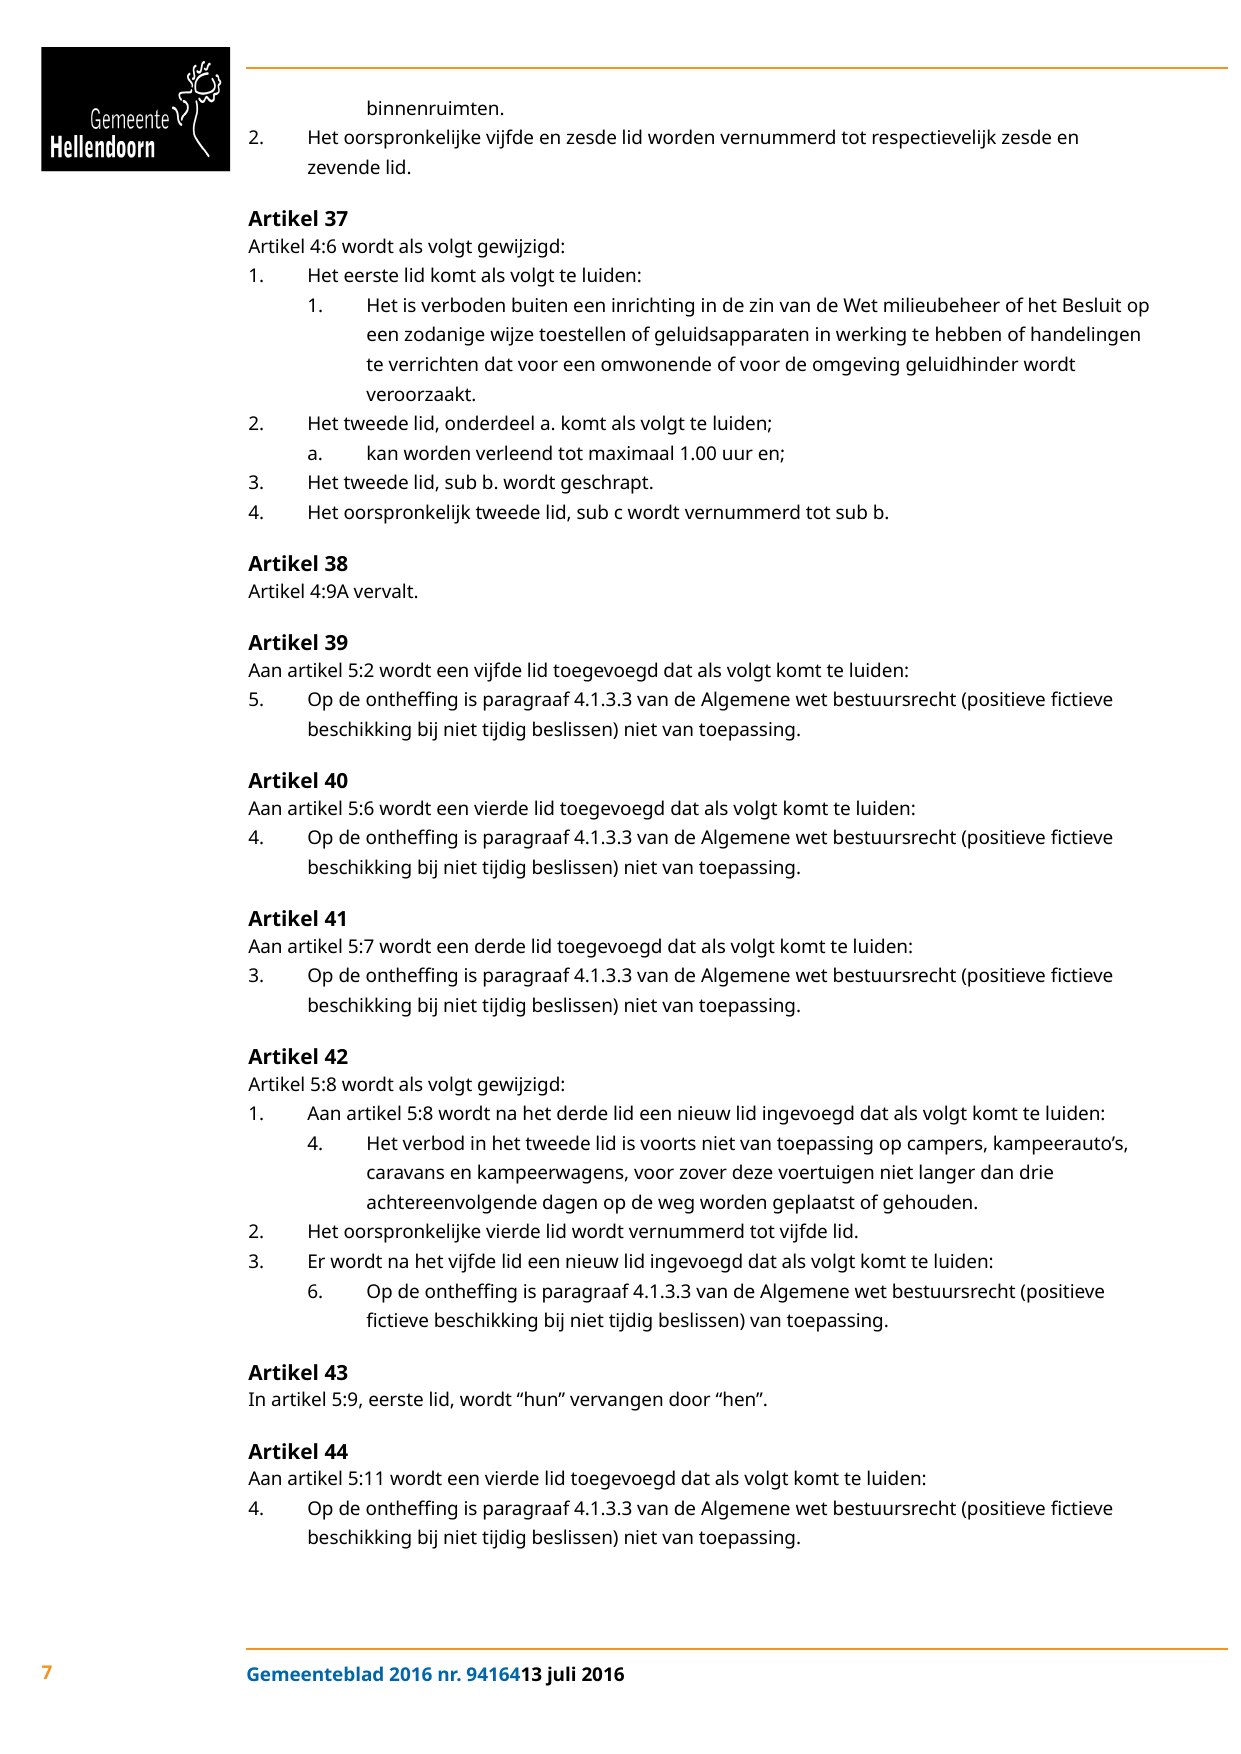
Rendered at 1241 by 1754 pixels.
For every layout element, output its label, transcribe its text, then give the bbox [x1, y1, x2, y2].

text Aan artikel 5:6 wordt een vierde lid toegevoegd dat als volgt komt te luiden: [248, 795, 1152, 821]
list Het oorspronkelijke vijfde en zesde lid worden vernummerd tot respectievelijk zesde en zevende lid. [248, 124, 1152, 180]
list kan worden verleend tot maximaal 1.00 uur en; [307, 440, 1152, 466]
text Artikel 42 [248, 1042, 1152, 1071]
text Artikel 41 [248, 904, 1152, 933]
list Het oorspronkelijk tweede lid, sub c wordt vernummerd tot sub b. [248, 499, 1152, 525]
list binnenruimten. [307, 95, 1152, 121]
picture [41, 47, 231, 172]
text Artikel 38 [248, 549, 1152, 578]
text In artikel 5:9, eerste lid, wordt “hun” vervangen door “hen”. [248, 1386, 1152, 1412]
text Artikel 40 [248, 766, 1152, 795]
list Het eerste lid komt als volgt te luiden: [248, 262, 1152, 288]
list Er wordt na het vijfde lid een nieuw lid ingevoegd dat als volgt komt te luiden: [248, 1248, 1152, 1274]
text Aan artikel 5:11 wordt een vierde lid toegevoegd dat als volgt komt te luiden: [248, 1465, 1152, 1491]
text Artikel 39 [248, 628, 1152, 657]
list Op de ontheffing is paragraaf 4.1.3.3 van de Algemene wet bestuursrecht (positieve fictieve beschikking bij niet tijdig beslissen) niet van toepassing. [248, 1495, 1152, 1550]
list Op de ontheffing is paragraaf 4.1.3.3 van de Algemene wet bestuursrecht (positieve fictieve beschikking bij niet tijdig beslissen) niet van toepassing. [248, 686, 1152, 742]
list Op de ontheffing is paragraaf 4.1.3.3 van de Algemene wet bestuursrecht (positieve fictieve beschikking bij niet tijdig beslissen) niet van toepassing. [248, 962, 1152, 1018]
list Op de ontheffing is paragraaf 4.1.3.3 van de Algemene wet bestuursrecht (positieve fictieve beschikking bij niet tijdig beslissen) van toepassing. [307, 1278, 1152, 1333]
text Artikel 5:8 wordt als volgt gewijzigd: [248, 1071, 1152, 1097]
text Aan artikel 5:2 wordt een vijfde lid toegevoegd dat als volgt komt te luiden: [248, 657, 1152, 682]
text Artikel 43 [248, 1358, 1152, 1386]
list Het is verboden buiten een inrichting in de zin van de Wet milieubeheer of het Besluit op een zodanige wijze toestellen of geluidsapparaten in werking te hebben of handelingen te verrichten dat voor een omwonende of voor de omgeving geluidhinder wordt veroorzaakt. [307, 292, 1152, 406]
text Artikel 4:9A vervalt. [248, 578, 1152, 604]
list Het verbod in het tweede lid is voorts niet van toepassing op campers, kampeerauto’s, caravans en kampeerwagens, voor zover deze voertuigen niet langer dan drie achtereenvolgende dagen op de weg worden geplaatst of gehouden. [307, 1130, 1152, 1215]
text Artikel 37 [248, 204, 1152, 233]
list Het oorspronkelijke vierde lid wordt vernummerd tot vijfde lid. [248, 1219, 1152, 1244]
list Aan artikel 5:8 wordt na het derde lid een nieuw lid ingevoegd dat als volgt komt te luiden: [248, 1100, 1152, 1126]
list Het tweede lid, sub b. wordt geschrapt. [248, 469, 1152, 495]
text Artikel 44 [248, 1437, 1152, 1465]
text Aan artikel 5:7 wordt een derde lid toegevoegd dat als volgt komt te luiden: [248, 933, 1152, 958]
list Op de ontheffing is paragraaf 4.1.3.3 van de Algemene wet bestuursrecht (positieve fictieve beschikking bij niet tijdig beslissen) niet van toepassing. [248, 824, 1152, 880]
list Het tweede lid, onderdeel a. komt als volgt te luiden; [248, 410, 1152, 436]
text Artikel 4:6 wordt als volgt gewijzigd: [248, 233, 1152, 258]
